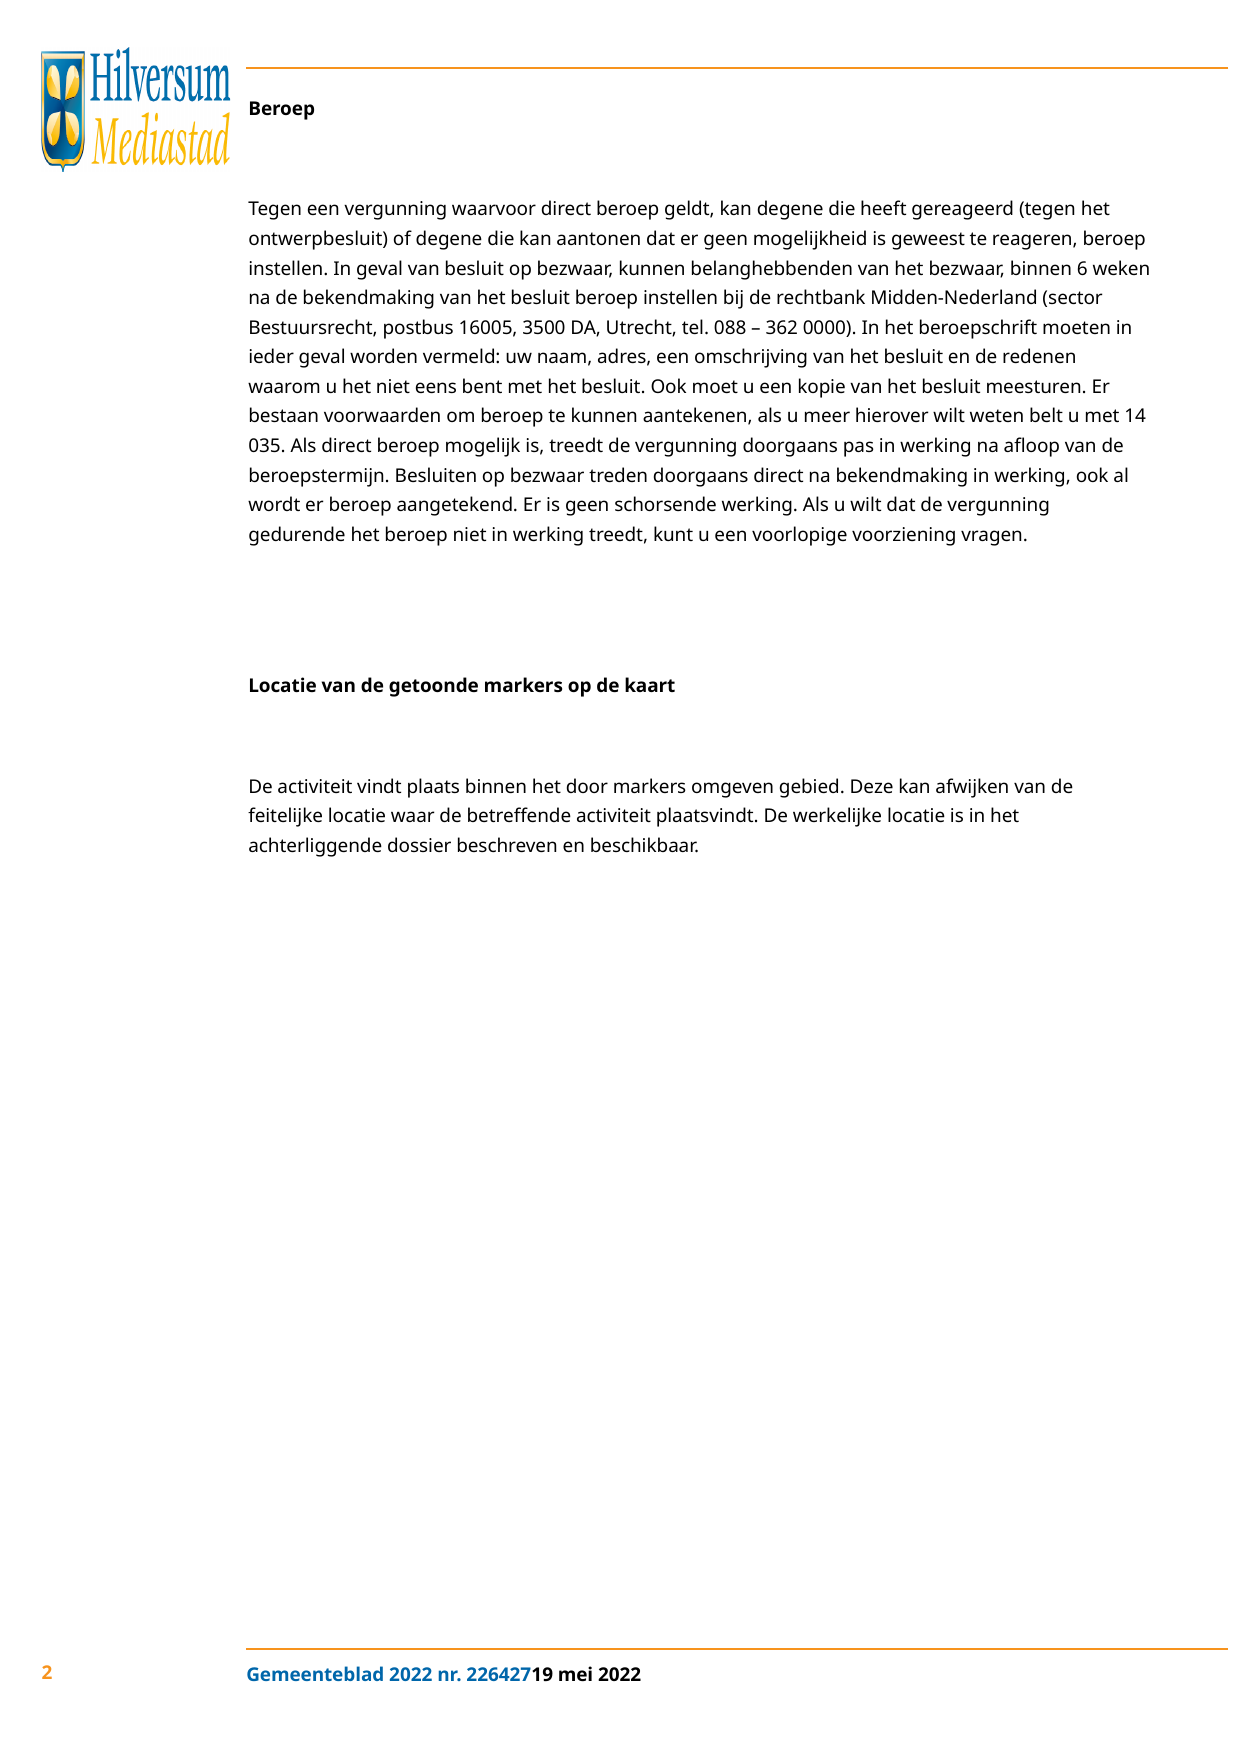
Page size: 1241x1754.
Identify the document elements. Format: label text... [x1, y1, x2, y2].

text Tegen een vergunning waarvoor direct beroep geldt, kan degene die heeft gereageerd (tegen het ontwerpbesluit) of degene die kan aantonen dat er geen mogelijkheid is geweest te reageren, beroep instellen. In geval van besluit op bezwaar, kunnen belanghebbenden van het bezwaar, binnen 6 weken na de bekendmaking van het besluit beroep instellen bij de rechtbank Midden-Nederland (sector Bestuursrecht, postbus 16005, 3500 DA, Utrecht, tel. 088 – 362 0000). In het beroepschrift moeten in ieder geval worden vermeld: uw naam, adres, een omschrijving van het besluit en de redenen waarom u het niet eens bent met het besluit. Ook moet u een kopie van het besluit meesturen. Er bestaan voorwaarden om beroep te kunnen aantekenen, als u meer hierover wilt weten belt u met 14 035. Als direct beroep mogelijk is, treedt de vergunning doorgaans pas in werking na afloop van de beroepstermijn. Besluiten op bezwaar treden doorgaans direct na bekendmaking in werking, ook al wordt er beroep aangetekend. Er is geen schorsende werking. Als u wilt dat de vergunning gedurende het beroep niet in werking treedt, kunt u een voorlopige voorziening vragen. [248, 196, 1152, 547]
text Locatie van de getoonde markers op de kaart [248, 672, 1152, 698]
text De activiteit vindt plaats binnen het door markers omgeven gebied. Deze kan afwijken van de feitelijke locatie waar de betreffende activiteit plaatsvindt. De werkelijke locatie is in het achterliggende dossier beschreven en beschikbaar. [248, 773, 1152, 858]
picture [41, 47, 231, 172]
text Beroep [248, 95, 1152, 121]
